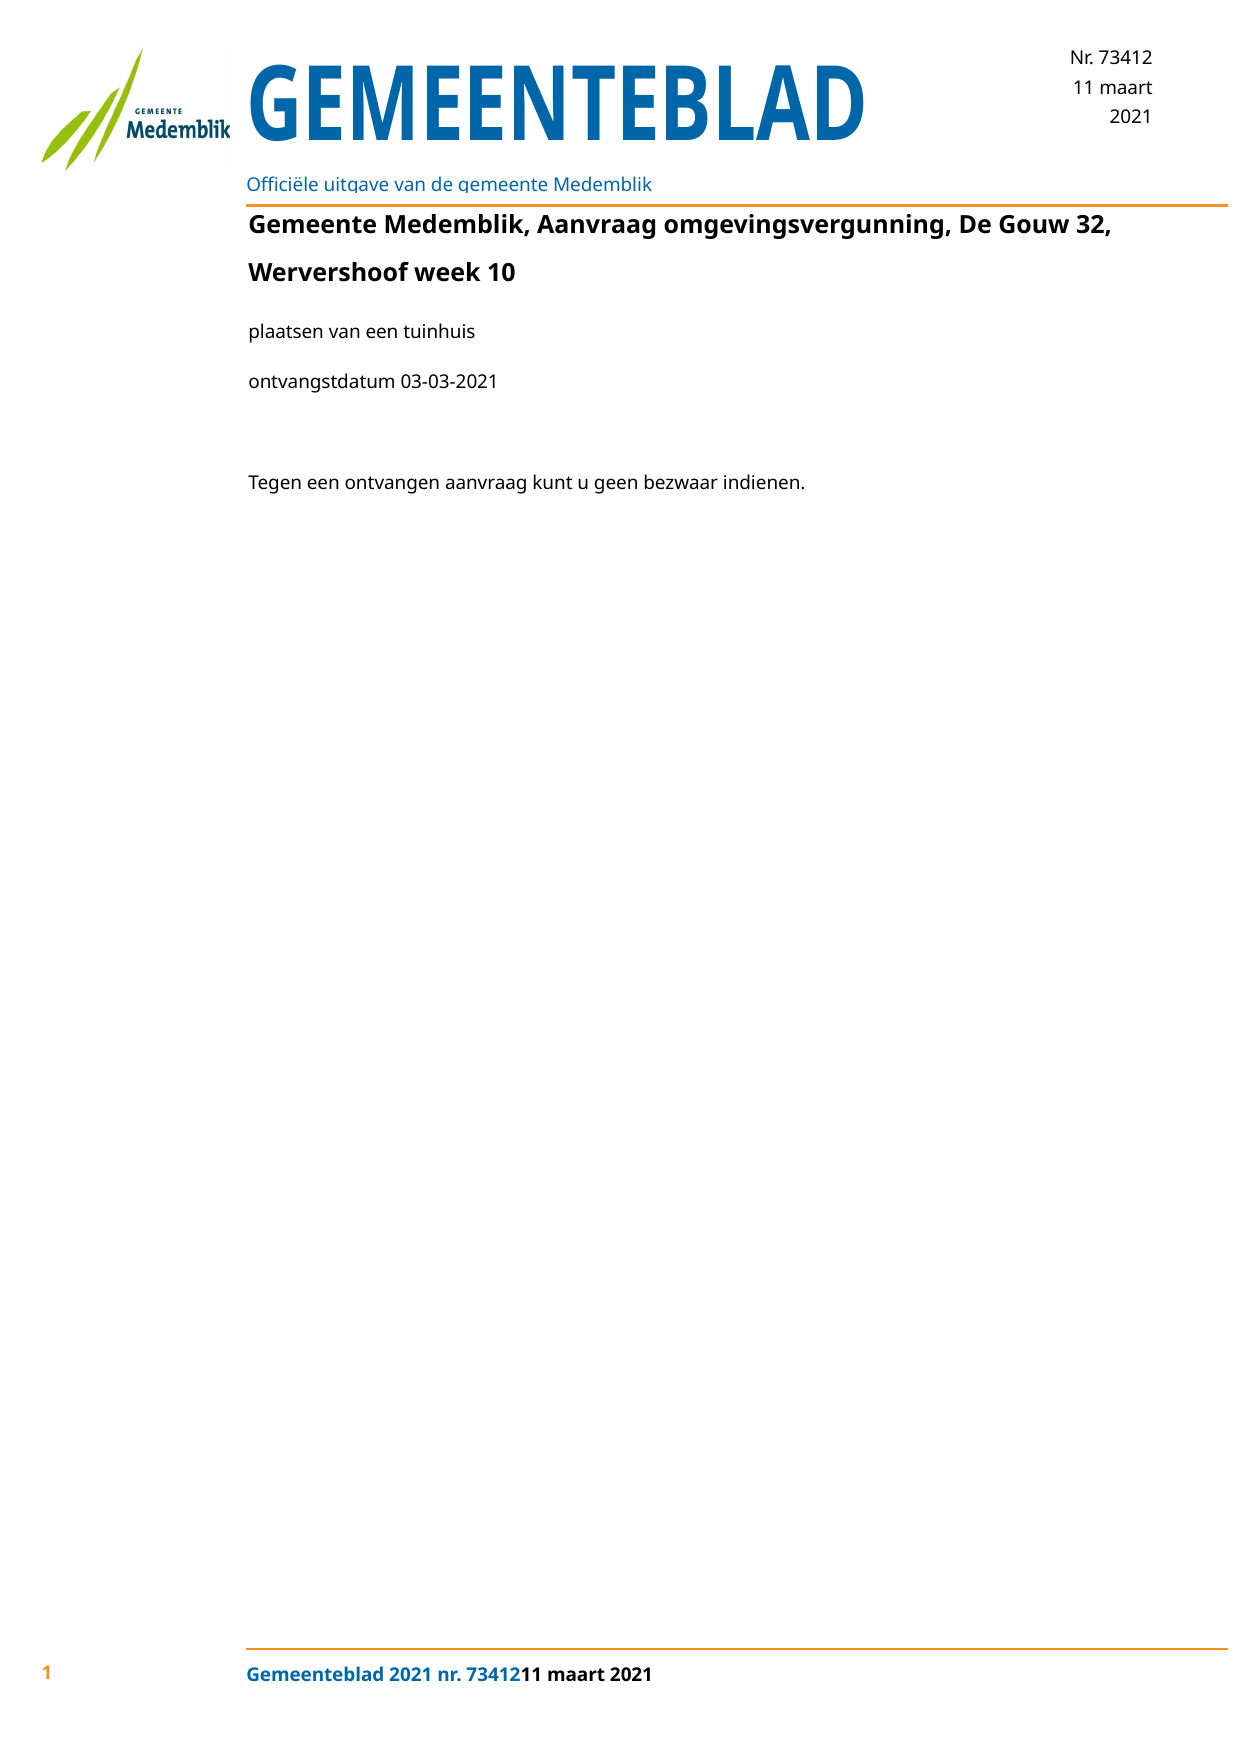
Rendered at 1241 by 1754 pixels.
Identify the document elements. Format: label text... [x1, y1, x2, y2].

text plaatsen van een tuinhuis [248, 318, 1152, 344]
picture [41, 47, 231, 172]
text Gemeente Medemblik, Aanvraag omgevingsvergunning, De Gouw 32, Wervershoof week 10 [248, 207, 1152, 288]
text ontvangstdatum 03-03-2021 [248, 368, 1152, 394]
text Tegen een ontvangen aanvraag kunt u geen bezwaar indienen. [248, 469, 1152, 495]
